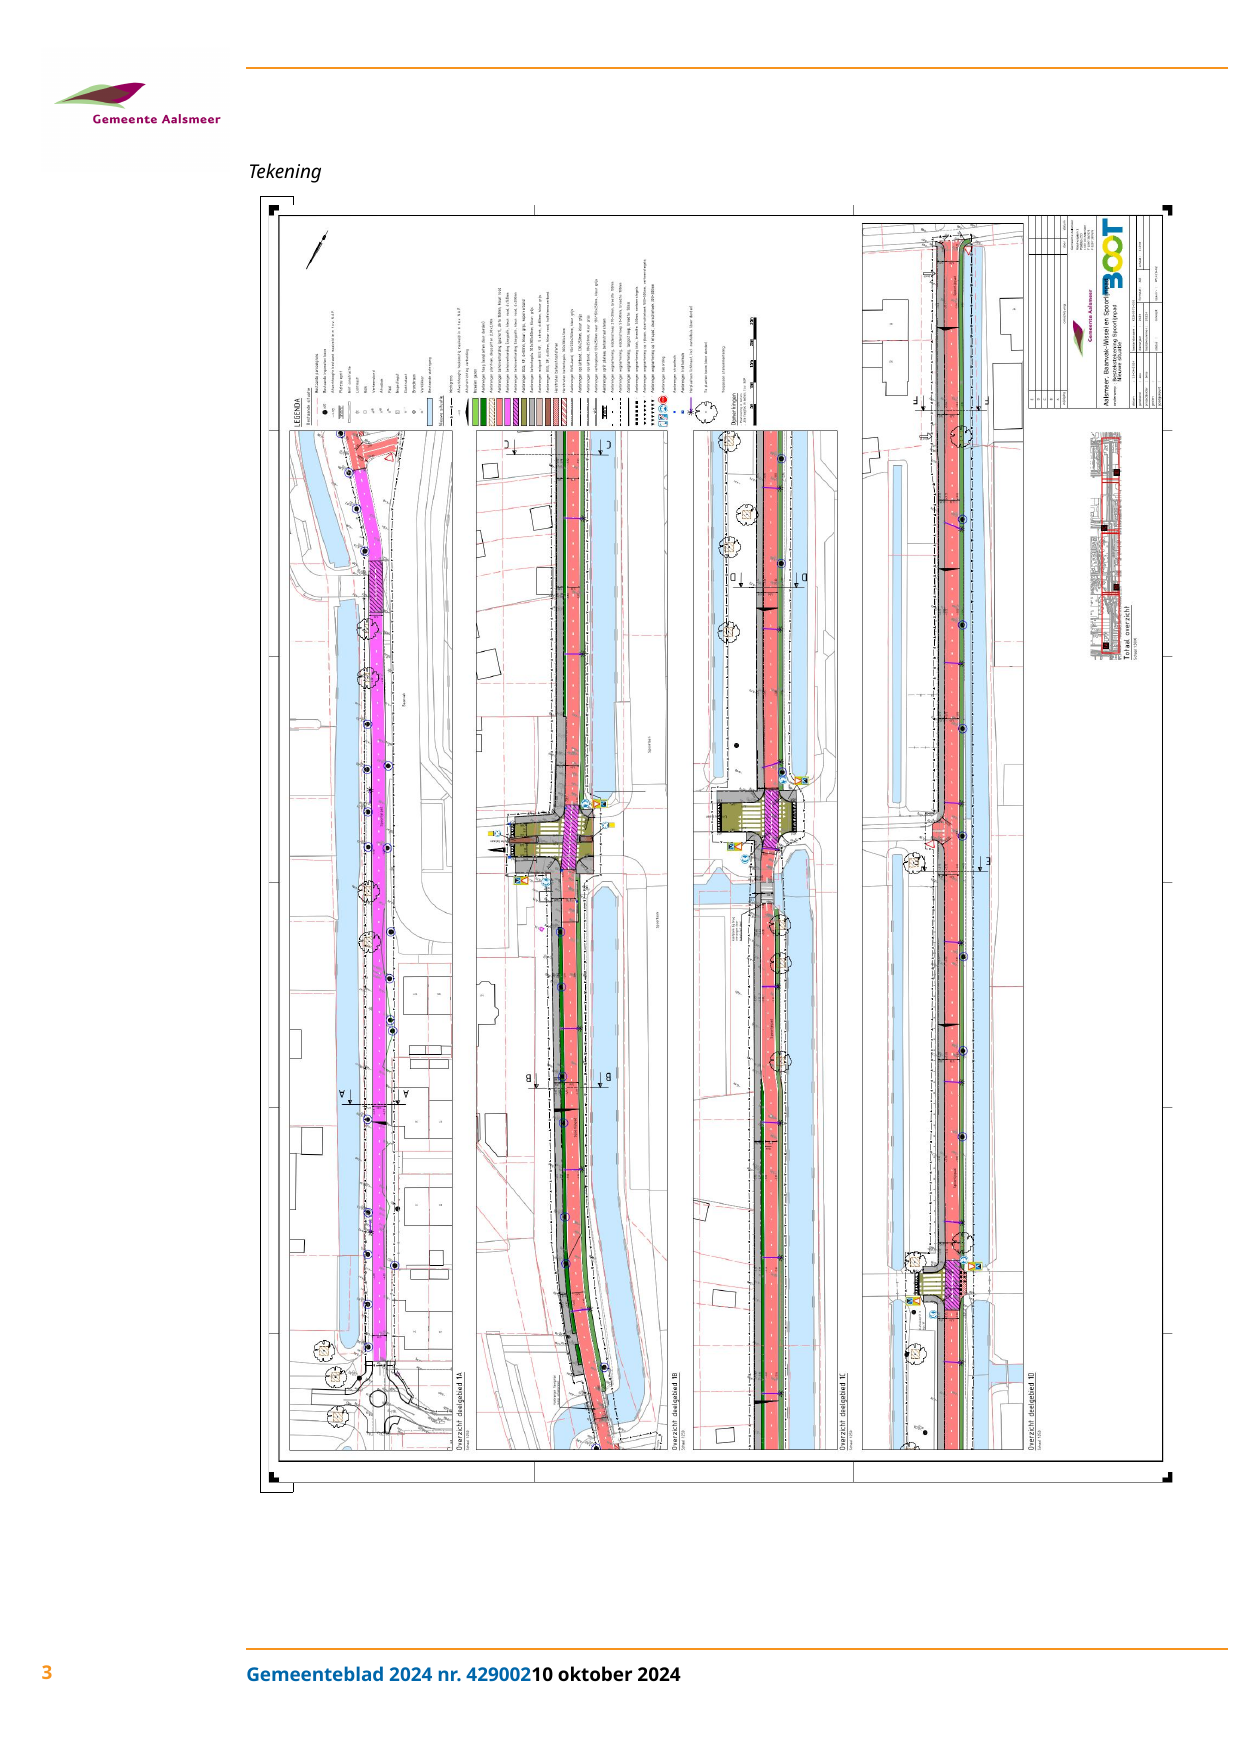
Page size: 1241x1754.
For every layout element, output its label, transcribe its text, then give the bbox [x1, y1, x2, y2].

text Tekening [248, 159, 1152, 184]
picture [268, 205, 1173, 1483]
picture [41, 47, 231, 172]
